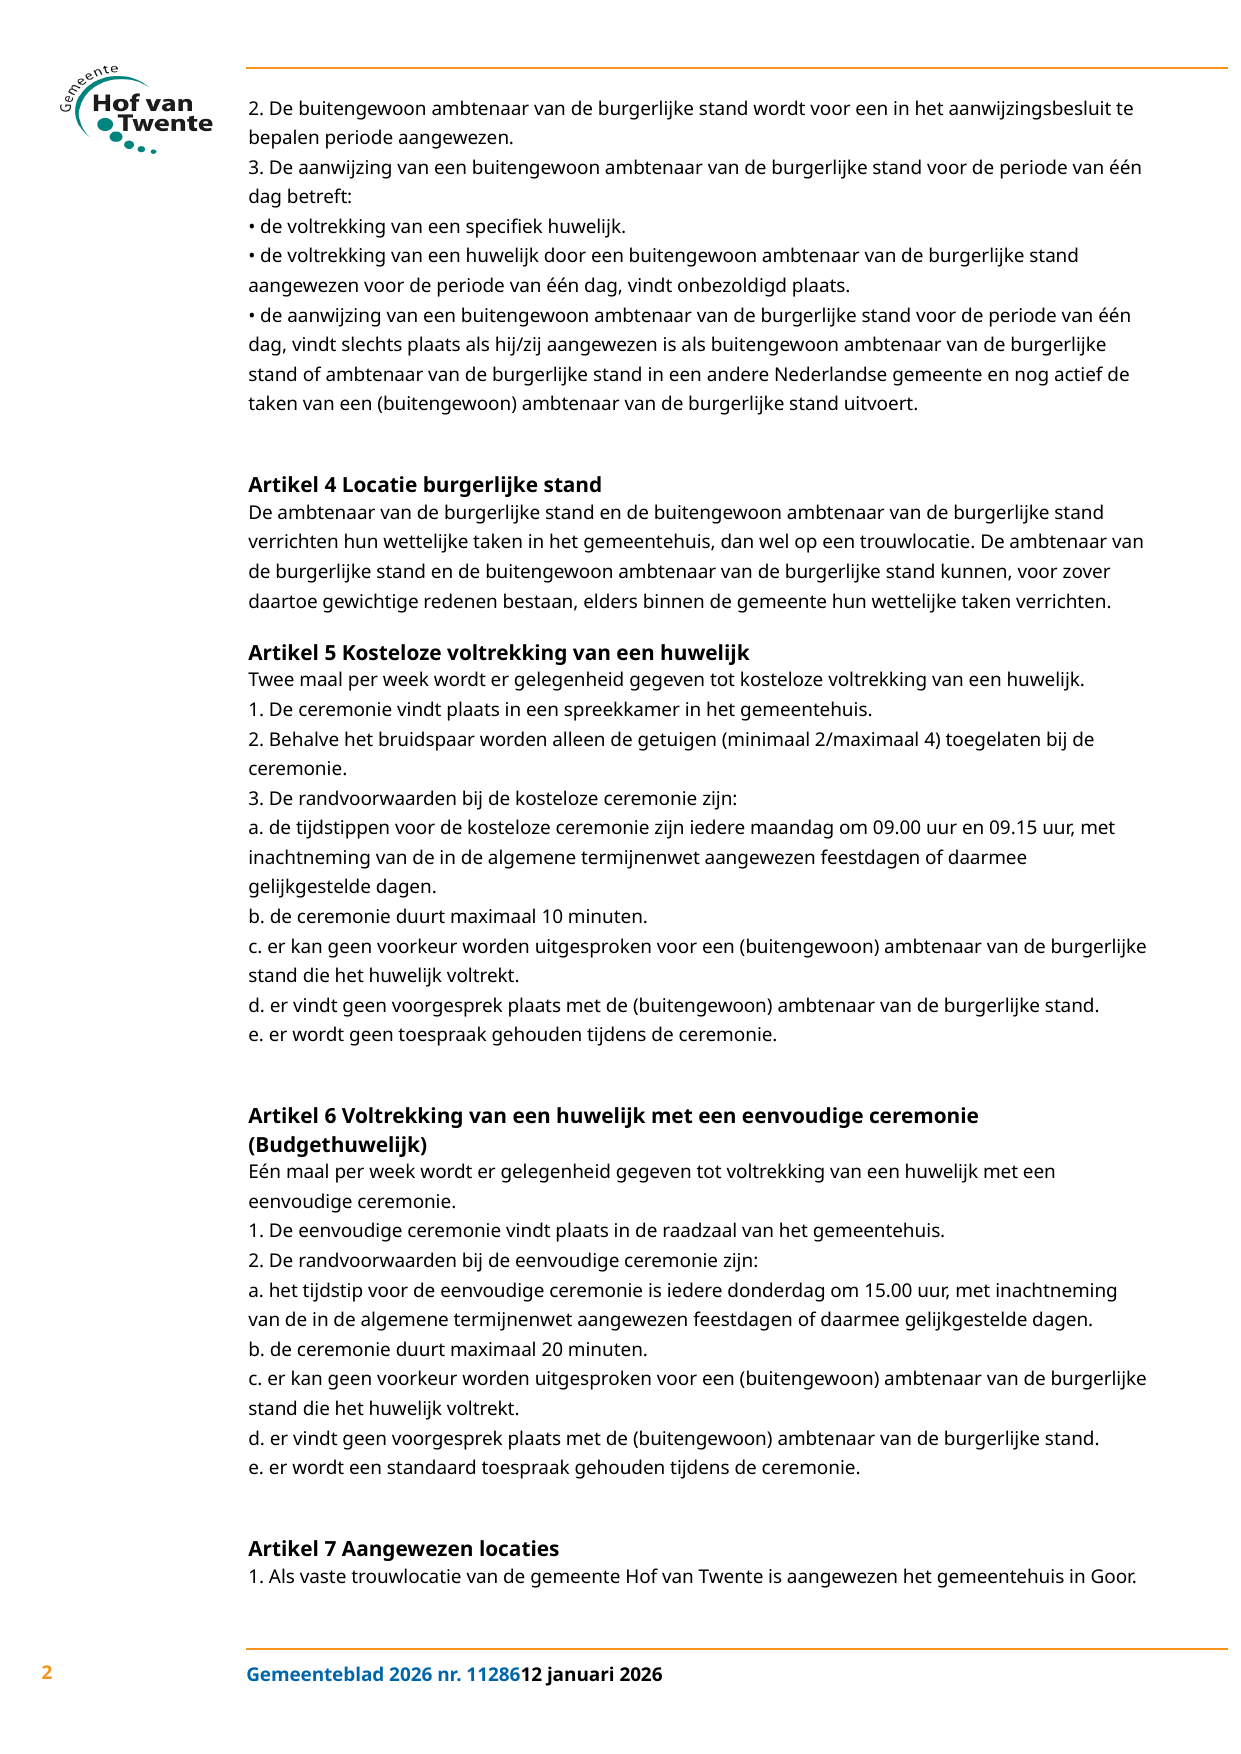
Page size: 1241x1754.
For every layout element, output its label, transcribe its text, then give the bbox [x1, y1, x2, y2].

text • de aanwijzing van een buitengewoon ambtenaar van de burgerlijke stand voor de periode van één dag, vindt slechts plaats als hij/zij aangewezen is als buitengewoon ambtenaar van de burgerlijke stand of ambtenaar van de burgerlijke stand in een andere Nederlandse gemeente en nog actief de taken van een (buitengewoon) ambtenaar van de burgerlijke stand uitvoert. [248, 302, 1152, 416]
text a. het tijdstip voor de eenvoudige ceremonie is iedere donderdag om 15.00 uur, met inachtneming van de in de algemene termijnenwet aangewezen feestdagen of daarmee gelijkgestelde dagen. [248, 1277, 1152, 1332]
text c. er kan geen voorkeur worden uitgesproken voor een (buitengewoon) ambtenaar van de burgerlijke stand die het huwelijk voltrekt. [248, 933, 1152, 988]
text d. er vindt geen voorgesprek plaats met de (buitengewoon) ambtenaar van de burgerlijke stand. [248, 1425, 1152, 1451]
text • de voltrekking van een huwelijk door een buitengewoon ambtenaar van de burgerlijke stand aangewezen voor de periode van één dag, vindt onbezoldigd plaats. [248, 243, 1152, 298]
text De ambtenaar van de burgerlijke stand en de buitengewoon ambtenaar van de burgerlijke stand verrichten hun wettelijke taken in het gemeentehuis, dan wel op een trouwlocatie. De ambtenaar van de burgerlijke stand en de buitengewoon ambtenaar van de burgerlijke stand kunnen, voor zover daartoe gewichtige redenen bestaan, elders binnen de gemeente hun wettelijke taken verrichten. [248, 499, 1152, 613]
text c. er kan geen voorkeur worden uitgesproken voor een (buitengewoon) ambtenaar van de burgerlijke stand die het huwelijk voltrekt. [248, 1366, 1152, 1421]
text Artikel 7 Aangewezen locaties [248, 1534, 1152, 1563]
text a. de tijdstippen voor de kosteloze ceremonie zijn iedere maandag om 09.00 uur en 09.15 uur, met inachtneming van de in de algemene termijnenwet aangewezen feestdagen of daarmee gelijkgestelde dagen. [248, 814, 1152, 899]
text 1. Als vaste trouwlocatie van de gemeente Hof van Twente is aangewezen het gemeentehuis in Goor. [248, 1563, 1152, 1588]
text Eén maal per week wordt er gelegenheid gegeven tot voltrekking van een huwelijk met een eenvoudige ceremonie. [248, 1158, 1152, 1214]
picture [41, 47, 231, 172]
text 3. De randvoorwaarden bij de kosteloze ceremonie zijn: [248, 785, 1152, 811]
text e. er wordt een standaard toespraak gehouden tijdens de ceremonie. [248, 1454, 1152, 1480]
text 3. De aanwijzing van een buitengewoon ambtenaar van de burgerlijke stand voor de periode van één dag betreft: [248, 154, 1152, 209]
text b. de ceremonie duurt maximaal 20 minuten. [248, 1336, 1152, 1362]
text 2. De buitengewoon ambtenaar van de burgerlijke stand wordt voor een in het aanwijzingsbesluit te bepalen periode aangewezen. [248, 95, 1152, 150]
text Artikel 5 Kosteloze voltrekking van een huwelijk [248, 638, 1152, 667]
text Artikel 6 Voltrekking van een huwelijk met een eenvoudige ceremonie (Budgethuwelijk) [248, 1102, 1152, 1158]
text • de voltrekking van een specifiek huwelijk. [248, 213, 1152, 239]
text 1. De ceremonie vindt plaats in een spreekkamer in het gemeentehuis. [248, 696, 1152, 722]
text e. er wordt geen toespraak gehouden tijdens de ceremonie. [248, 1022, 1152, 1047]
text b. de ceremonie duurt maximaal 10 minuten. [248, 903, 1152, 929]
text 2. De randvoorwaarden bij de eenvoudige ceremonie zijn: [248, 1247, 1152, 1273]
text 2. Behalve het bruidspaar worden alleen de getuigen (minimaal 2/maximaal 4) toegelaten bij de ceremonie. [248, 726, 1152, 781]
text 1. De eenvoudige ceremonie vindt plaats in de raadzaal van het gemeentehuis. [248, 1218, 1152, 1243]
text d. er vindt geen voorgesprek plaats met de (buitengewoon) ambtenaar van de burgerlijke stand. [248, 992, 1152, 1018]
text Artikel 4 Locatie burgerlijke stand [248, 471, 1152, 499]
text Twee maal per week wordt er gelegenheid gegeven tot kosteloze voltrekking van een huwelijk. [248, 667, 1152, 692]
